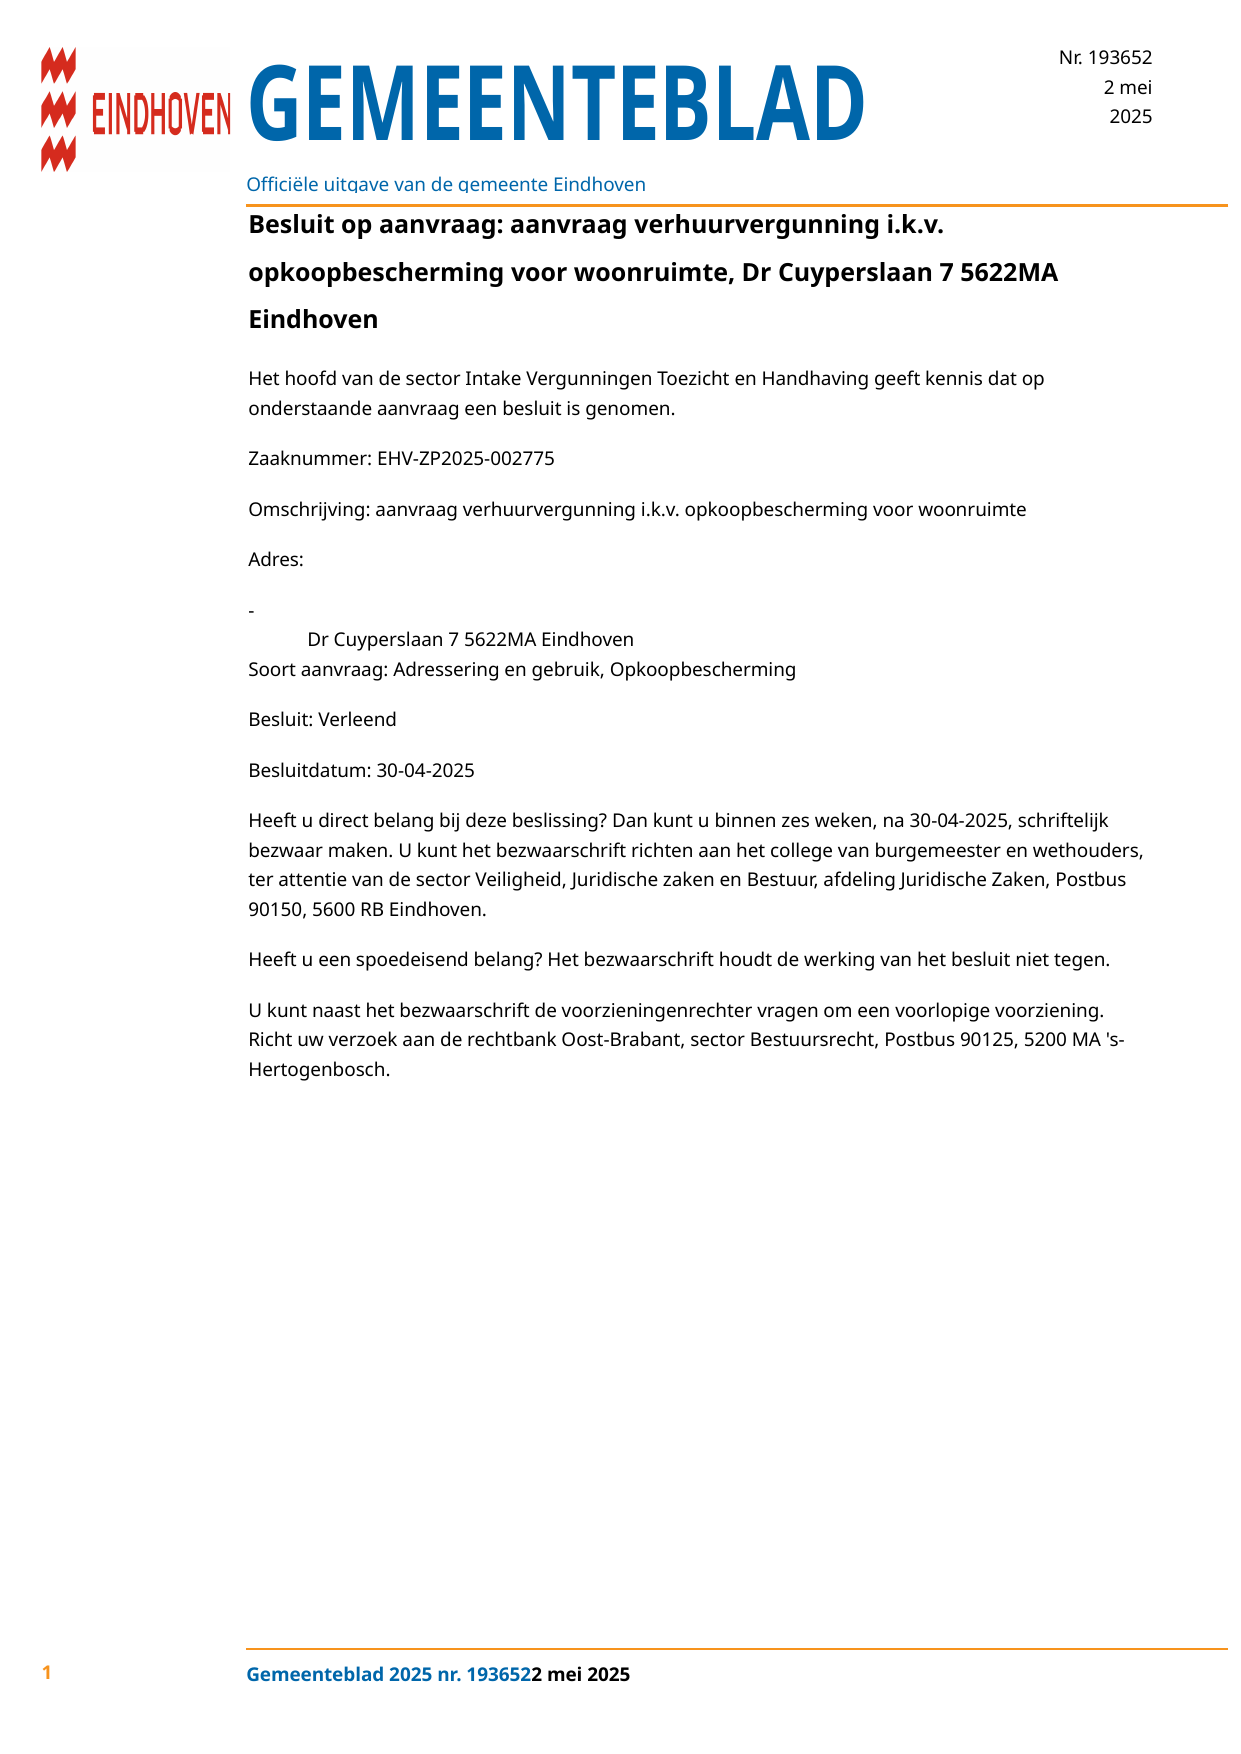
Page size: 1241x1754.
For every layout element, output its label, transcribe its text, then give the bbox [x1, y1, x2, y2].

text Adres: [248, 546, 1152, 572]
text Zaaknummer: EHV-ZP2025-002775 [248, 446, 1152, 471]
text Heeft u direct belang bij deze beslissing? Dan kunt u binnen zes weken, na 30-04-2025, schriftelijk bezwaar maken. U kunt het bezwaarschrift richten aan het college van burgemeester en wethouders, ter attentie van de sector Veiligheid, Juridische zaken en Bestuur, afdeling Juridische Zaken, Postbus 90150, 5600 RB Eindhoven. [248, 807, 1152, 922]
text Omschrijving: aanvraag verhuurvergunning i.k.v. opkoopbescherming voor woonruimte [248, 496, 1152, 522]
text Soort aanvraag: Adressering en gebruik, Opkoopbescherming [248, 656, 1152, 682]
text Het hoofd van de sector Intake Vergunningen Toezicht en Handhaving geeft kennis dat op onderstaande aanvraag een besluit is genomen. [248, 366, 1152, 421]
text Heeft u een spoedeisend belang? Het bezwaarschrift houdt de werking van het besluit niet tegen. [248, 946, 1152, 972]
text Besluit op aanvraag: aanvraag verhuurvergunning i.k.v. opkoopbescherming voor woonruimte, Dr Cuyperslaan 7 5622MA Eindhoven [248, 207, 1152, 336]
picture [41, 47, 231, 172]
text Besluitdatum: 30-04-2025 [248, 757, 1152, 782]
text Besluit: Verleend [248, 706, 1152, 732]
text U kunt naast het bezwaarschrift de voorzieningenrechter vragen om een voorlopige voorziening. Richt uw verzoek aan de rechtbank Oost-Brabant, sector Bestuursrecht, Postbus 90125, 5200 MA 's-Hertogenbosch. [248, 997, 1152, 1082]
list Dr Cuyperslaan 7 5622MA Eindhoven [248, 626, 1152, 652]
